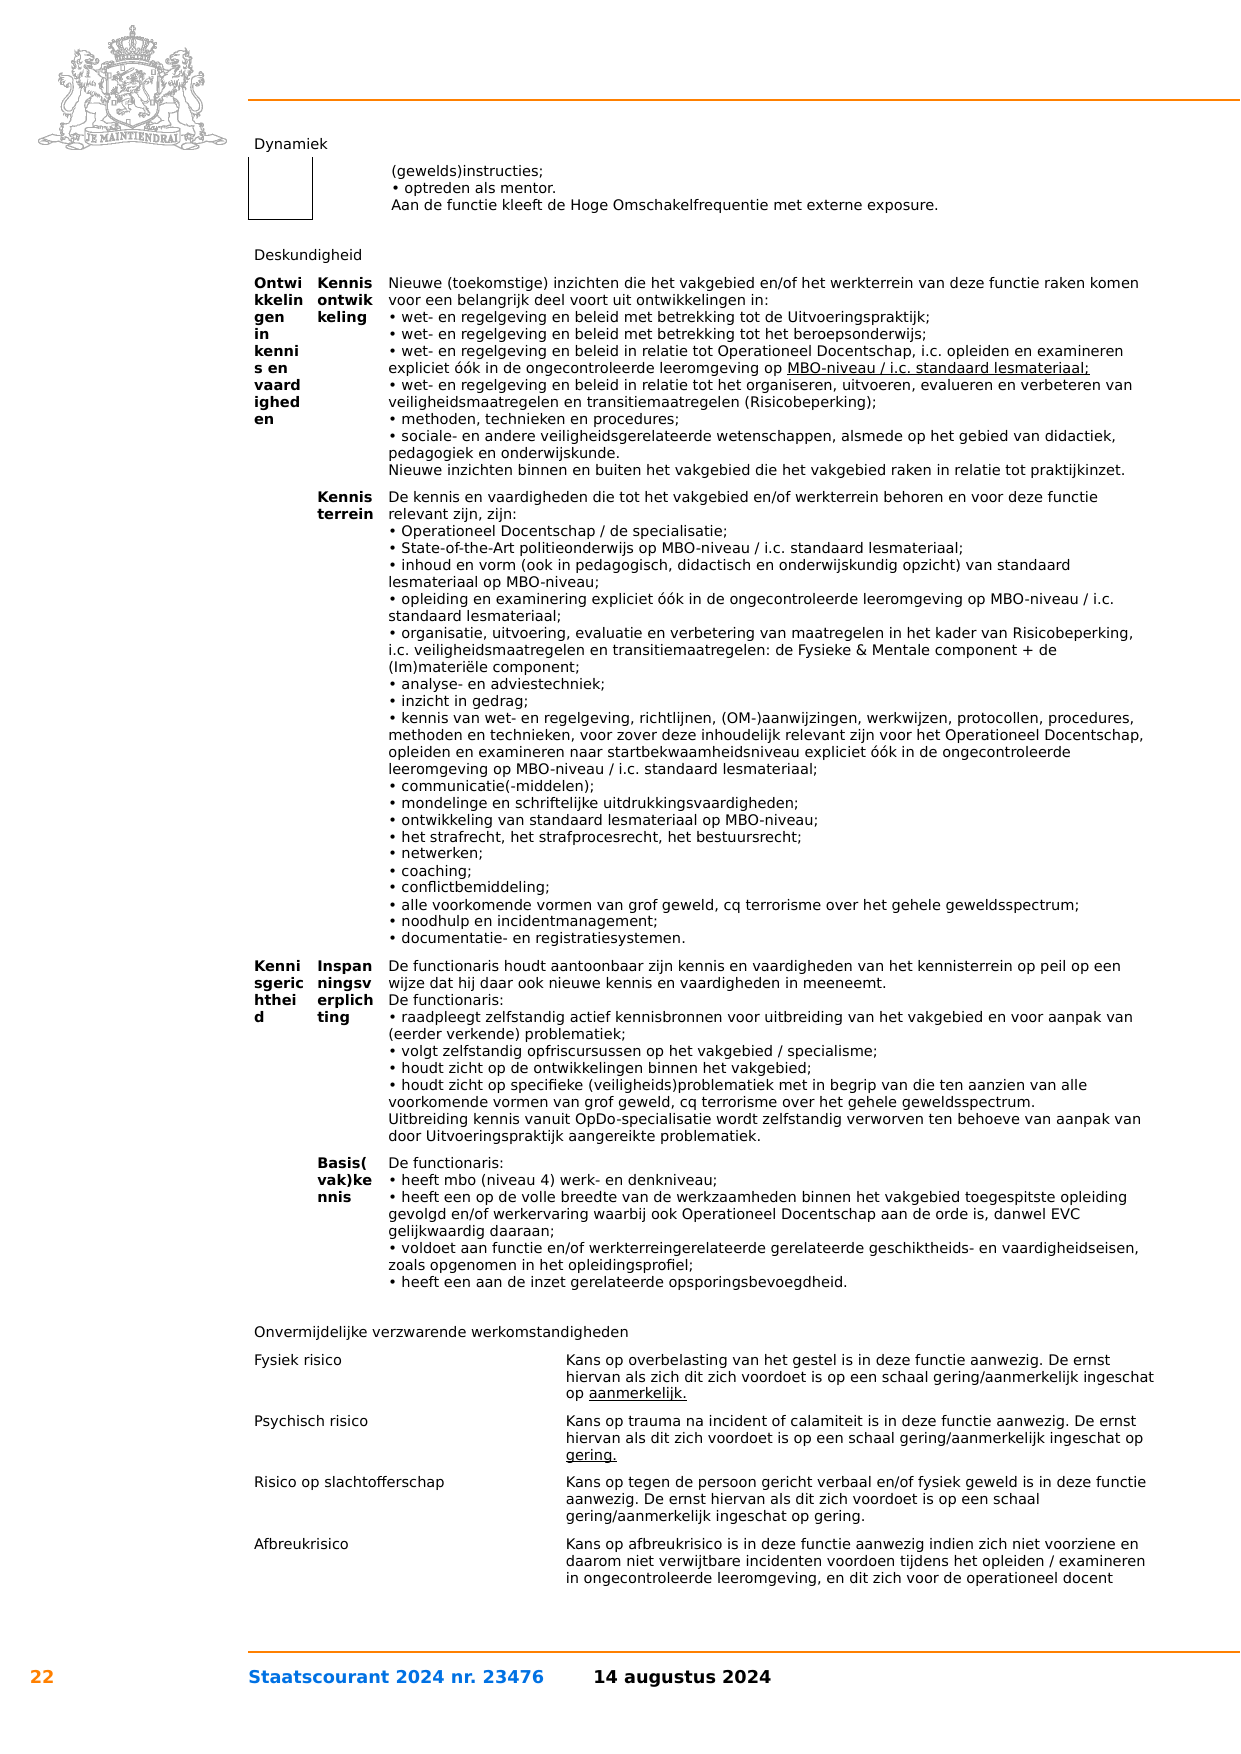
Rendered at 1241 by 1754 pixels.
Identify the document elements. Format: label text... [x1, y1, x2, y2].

table_cell Psychisch risico [249, 1408, 559, 1468]
table_cell De functionaris: • heeft mbo (niveau 4) werk- en denkniveau; • heeft een op de volle breedte van de werkzaamheden binnen het vakgebied toegespitste opleiding gevolgd en/of werkervaring waarbij ook Operationeel Docentschap aan de orde is, danwel EVC gelijkwaardig daaraan; • voldoet aan functie en/of werkterreingerelateerde gerelateerde geschiktheids- en vaardigheidseisen, zoals opgenomen in het opleidingsprofiel; • heeft een aan de inzet gerelateerde opsporingsbevoegdheid. [383, 1150, 1163, 1295]
table_header Dynamiek [249, 131, 1163, 157]
table_cell Fysiek risico [249, 1347, 559, 1407]
table_cell De kennis en vaardigheden die tot het vakgebied en/of werkterrein behoren en voor deze functie relevant zijn, zijn: • Operationeel Docentschap / de specialisatie; • State-of-the-Art politieonderwijs op MBO-niveau / i.c. standaard lesmateriaal; • inhoud en vorm (ook in pedagogisch, didactisch en onderwijskundig opzicht) van standaard lesmateriaal op MBO-niveau; • opleiding en examinering expliciet óók in de ongecontroleerde leeromgeving op MBO-niveau / i.c. standaard lesmateriaal; • organisatie, uitvoering, evaluatie en verbetering van maatregelen in het kader van Risicobeperking, i.c. veiligheidsmaatregelen en transitiemaatregelen: de Fysieke & Mentale component + de (Im)materiële component; • analyse- en adviestechniek; • inzicht in gedrag; • kennis van wet- en regelgeving, richtlijnen, (OM-)aanwijzingen, werkwijzen, protocollen, procedures, methoden en technieken, voor zover deze inhoudelijk relevant zijn voor het Operationeel Docentschap, opleiden en examineren naar startbekwaamheidsniveau expliciet óók in de ongecontroleerde leeromgeving op MBO-niveau / i.c. standaard lesmateriaal; • communicatie(-middelen); • mondelinge en schriftelijke uitdrukkingsvaardigheden; • ontwikkeling van standaard lesmateriaal op MBO-niveau; • het strafrecht, het strafprocesrecht, het bestuursrecht; • netwerken; • coaching; • conflictbemiddeling; • alle voorkomende vormen van grof geweld, cq terrorisme over het gehele geweldsspectrum; • noodhulp en incidentmanagement; • documentatie- en registratiesystemen. [383, 484, 1163, 952]
table_cell Kans op trauma na incident of calamiteit is in deze functie aanwezig. De ernst hiervan als dit zich voordoet is op een schaal gering/aanmerkelijk ingeschat op gering. [560, 1408, 1163, 1468]
table_cell Kans op overbelasting van het gestel is in deze functie aanwezig. De ernst hiervan als zich dit zich voordoet is op een schaal gering/aanmerkelijk ingeschat op aanmerkelijk. [560, 1347, 1163, 1407]
table_cell Kennisgerichtheid [249, 953, 311, 1295]
table_cell Kans op afbreukrisico is in deze functie aanwezig indien zich niet voorziene en daarom niet verwijtbare incidenten voordoen tijdens het opleiden / examineren in ongecontroleerde leeromgeving, en dit zich voor de operationeel docent [560, 1531, 1163, 1591]
table_cell De functionaris houdt aantoonbaar zijn kennis en vaardigheden van het kennisterrein op peil op een wijze dat hij daar ook nieuwe kennis en vaardigheden in meeneemt. De functionaris: • raadpleegt zelfstandig actief kennisbronnen voor uitbreiding van het vakgebied en voor aanpak van (eerder verkende) problematiek; • volgt zelfstandig opfriscursussen op het vakgebied / specialisme; • houdt zicht op de ontwikkelingen binnen het vakgebied; • houdt zicht op specifieke (veiligheids)problematiek met in begrip van die ten aanzien van alle voorkomende vormen van grof geweld, cq terrorisme over het gehele geweldsspectrum. Uitbreiding kennis vanuit OpDo-specialisatie wordt zelfstandig verworven ten behoeve van aanpak van door Uitvoeringspraktijk aangereikte problematiek. [383, 953, 1163, 1149]
table_cell Kennisontwikkeling [312, 270, 382, 483]
table_cell Kennisterrein [312, 484, 382, 952]
table_cell Nieuwe (toekomstige) inzichten die het vakgebied en/of het werkterrein van deze functie raken komen voor een belangrijk deel voort uit ontwikkelingen in: • wet- en regelgeving en beleid met betrekking tot de Uitvoeringspraktijk; • wet- en regelgeving en beleid met betrekking tot het beroepsonderwijs; • wet- en regelgeving en beleid in relatie tot Operationeel Docentschap, i.c. opleiden en examineren expliciet óók in de ongecontroleerde leeromgeving op MBO-niveau / i.c. standaard lesmateriaal; • wet- en regelgeving en beleid in relatie tot het organiseren, uitvoeren, evalueren en verbeteren van veiligheidsmaatregelen en transitiemaatregelen (Risicobeperking); • methoden, technieken en procedures; • sociale- en andere veiligheidsgerelateerde wetenschappen, alsmede op het gebied van didactiek, pedagogiek en onderwijskunde. Nieuwe inzichten binnen en buiten het vakgebied die het vakgebied raken in relatie tot praktijkinzet. [383, 270, 1163, 483]
table_header Onvermijdelijke verzwarende werkomstandigheden [249, 1319, 1163, 1346]
table_header Deskundigheid [249, 243, 1163, 269]
table_cell Risico op slachtofferschap [249, 1470, 559, 1530]
table_cell Ontwikkelingen in kennis en vaardigheden [249, 270, 311, 952]
table_cell (gewelds)instructies; • optreden als mentor. Aan de functie kleeft de Hoge Omschakelfrequentie met externe exposure. [386, 158, 1163, 219]
table_cell Inspanningsverplichting [312, 953, 382, 1149]
table_cell Afbreukrisico [249, 1531, 559, 1591]
table_cell [313, 158, 385, 219]
picture [38, 25, 227, 150]
table_cell Basis(vak)kennis [312, 1150, 382, 1295]
table_cell [249, 158, 312, 219]
table_cell Kans op tegen de persoon gericht verbaal en/of fysiek geweld is in deze functie aanwezig. De ernst hiervan als dit zich voordoet is op een schaal gering/aanmerkelijk ingeschat op gering. [560, 1470, 1163, 1530]
